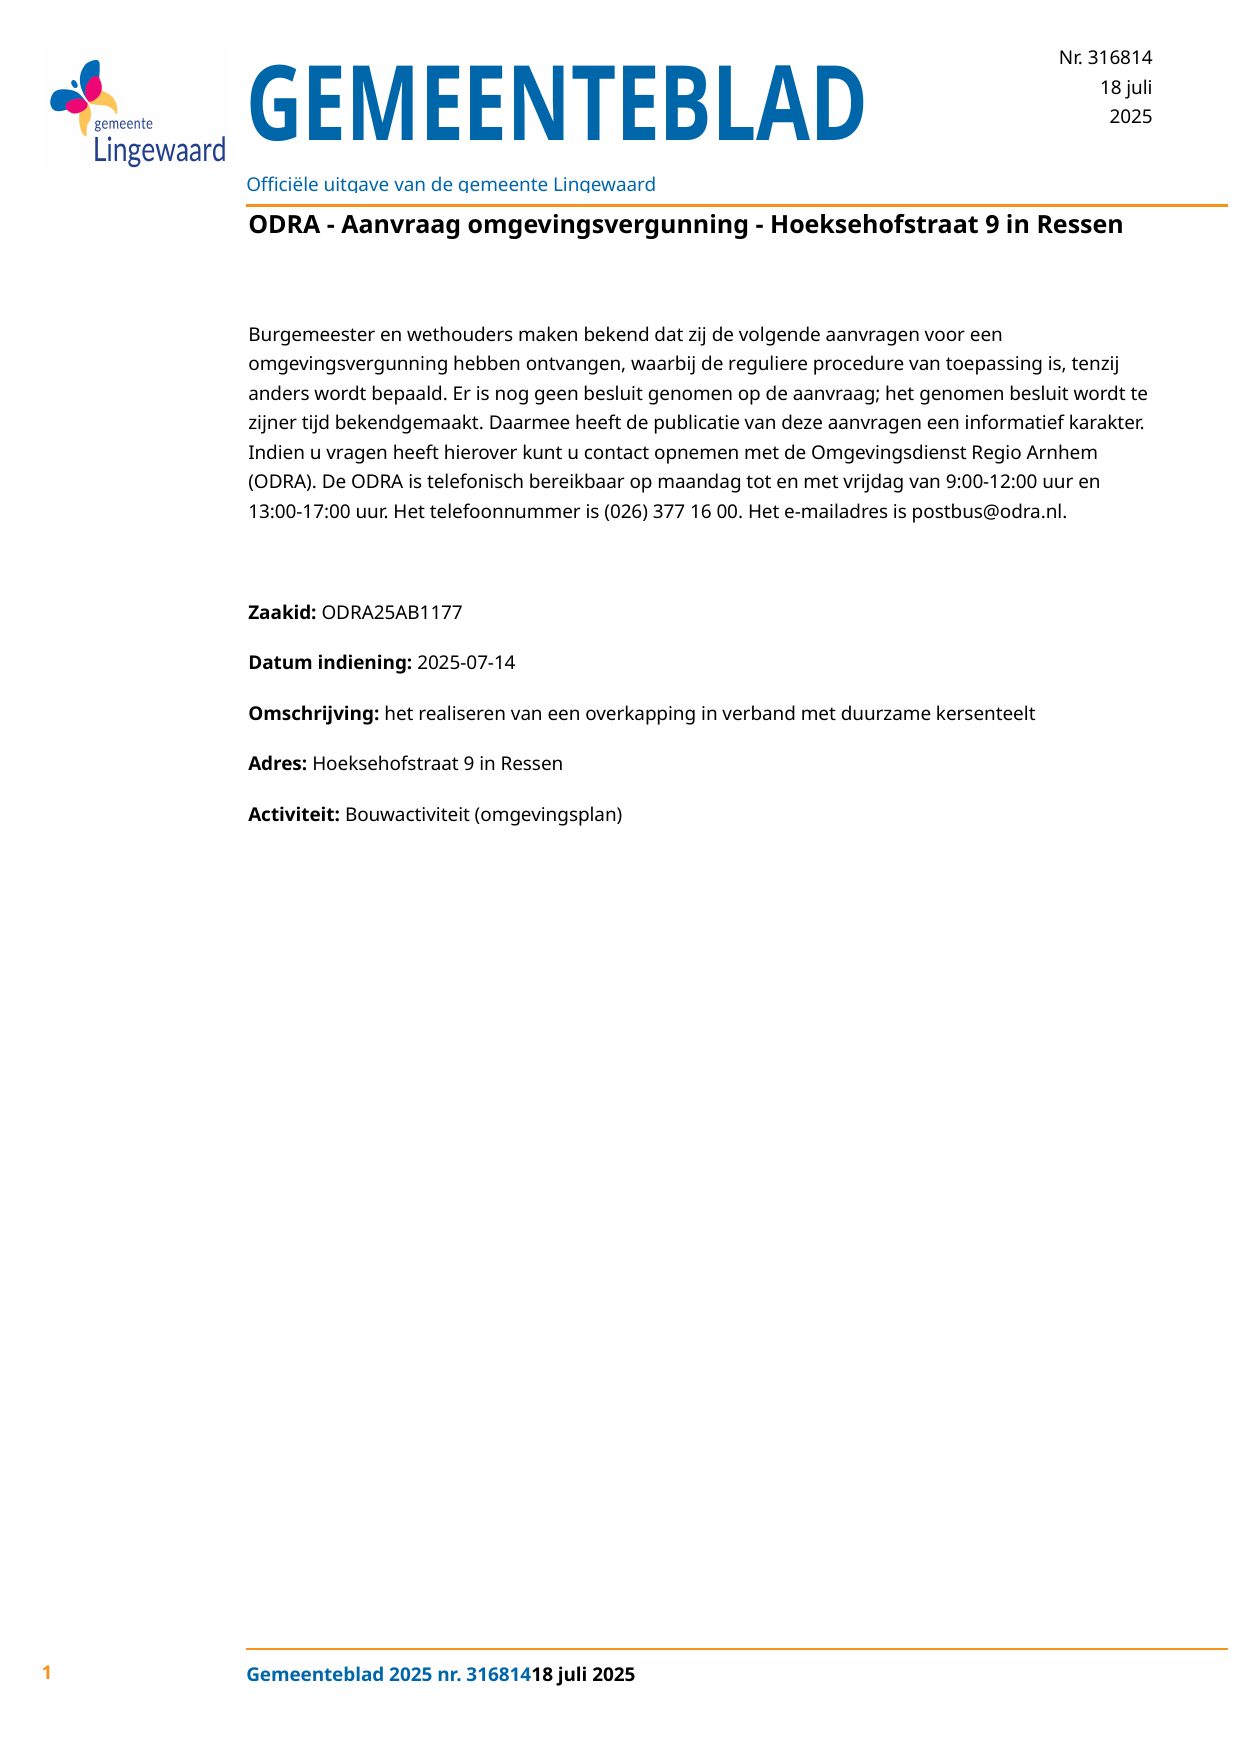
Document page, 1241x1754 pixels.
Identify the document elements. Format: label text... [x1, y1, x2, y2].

text Burgemeester en wethouders maken bekend dat zij de volgende aanvragen voor een omgevingsvergunning hebben ontvangen, waarbij de reguliere procedure van toepassing is, tenzij anders wordt bepaald. Er is nog geen besluit genomen op de aanvraag; het genomen besluit wordt te zijner tijd bekendgemaakt. Daarmee heeft de publicatie van deze aanvragen een informatief karakter. Indien u vragen heeft hierover kunt u contact opnemen met de Omgevingsdienst Regio Arnhem (ODRA). De ODRA is telefonisch bereikbaar op maandag tot en met vrijdag van 9:00-12:00 uur en 13:00-17:00 uur. Het telefoonnummer is (026) 377 16 00. Het e-mailadres is postbus@odra.nl. [248, 321, 1152, 524]
text Datum indiening: 2025-07-14 [248, 649, 1152, 675]
text Activiteit: Bouwactiviteit (omgevingsplan) [248, 801, 1152, 826]
text Adres: Hoeksehofstraat 9 in Ressen [248, 750, 1152, 776]
text Zaakid: ODRA25AB1177 [248, 599, 1152, 625]
picture [41, 47, 231, 172]
text ODRA - Aanvraag omgevingsvergunning - Hoeksehofstraat 9 in Ressen [248, 207, 1152, 241]
text Omschrijving: het realiseren van een overkapping in verband met duurzame kersenteelt [248, 700, 1152, 726]
